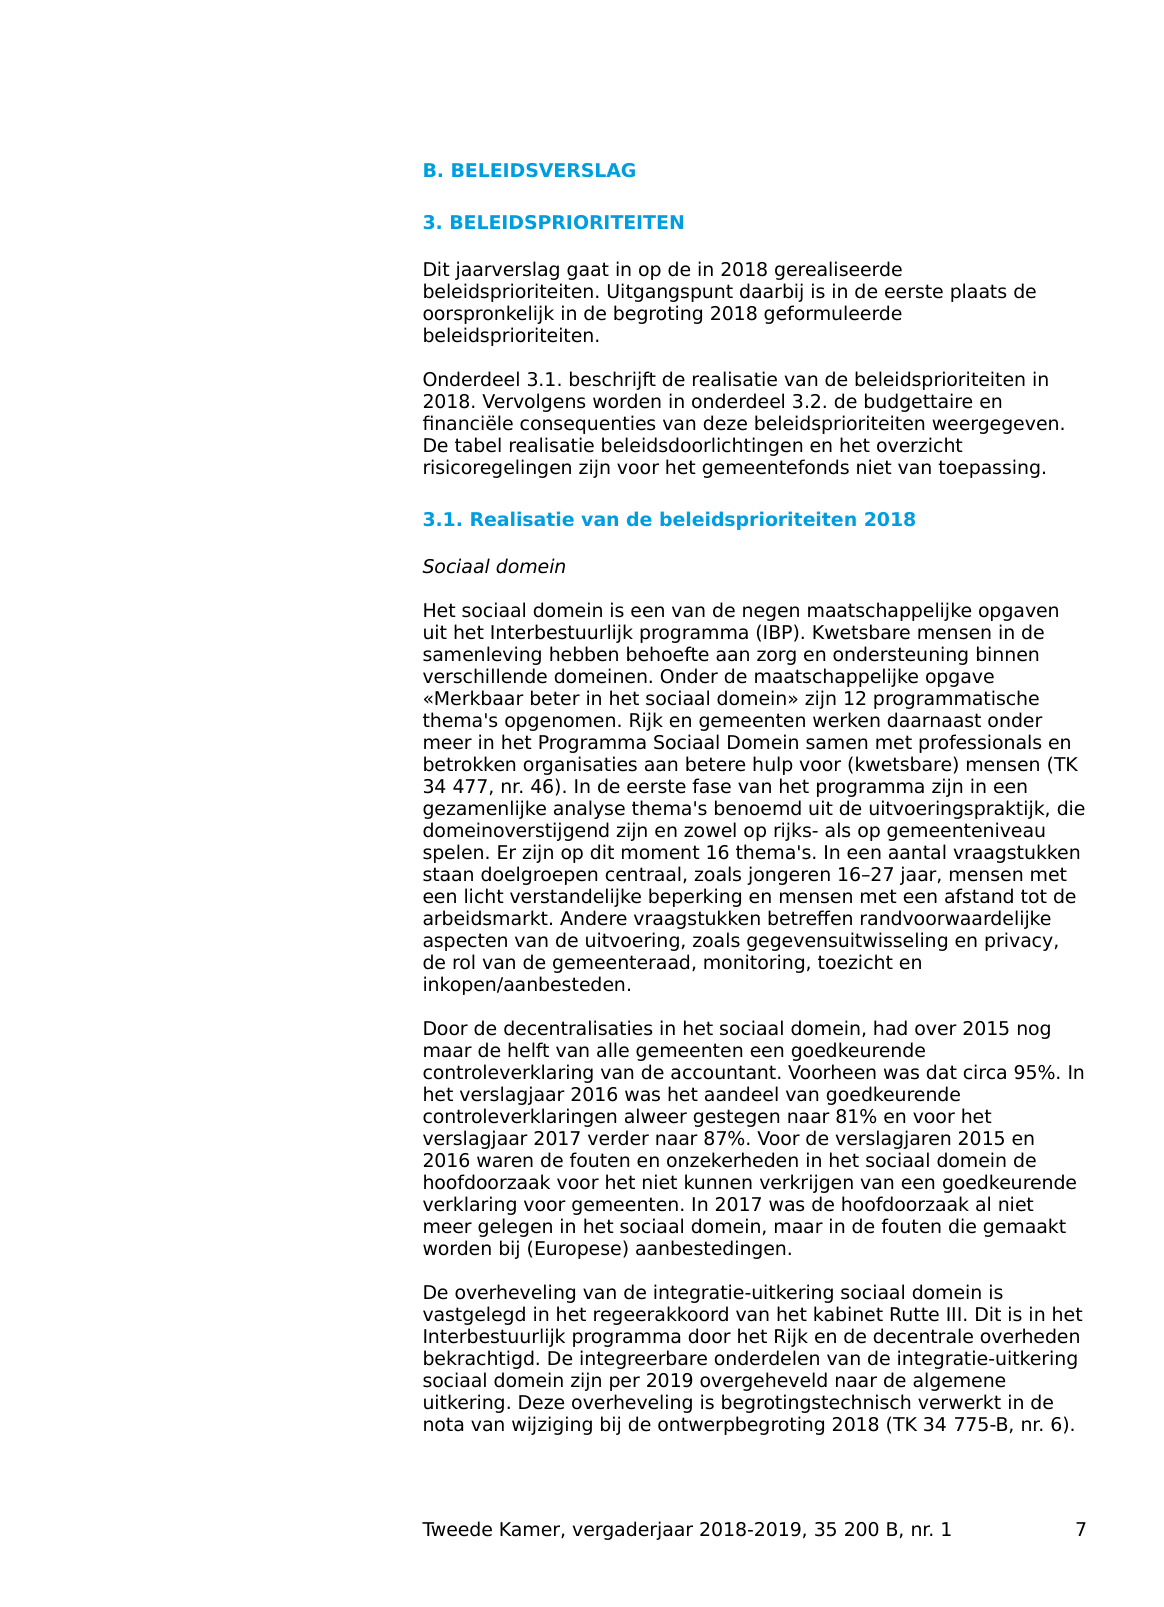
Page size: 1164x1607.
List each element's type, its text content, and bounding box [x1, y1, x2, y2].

subtitle 3. BELEIDSPRIORITEITEN [422, 212, 1087, 234]
subtitle B. BELEIDSVERSLAG [422, 160, 1087, 182]
subtitle Sociaal domein [422, 556, 1087, 578]
text De overheveling van de integratie-uitkering sociaal domein is vastgelegd in het regeerakkoord van het kabinet Rutte III. Dit is in het Interbestuurlijk programma door het Rijk en de decentrale overheden bekrachtigd. De integreerbare onderdelen van de integratie-uitkering sociaal domein zijn per 2019 overgeheveld naar de algemene uitkering. Deze overheveling is begrotingstechnisch verwerkt in de nota van wijziging bij de ontwerpbegroting 2018 (TK 34 775-B, nr. 6). [422, 1282, 1087, 1436]
text Dit jaarverslag gaat in op de in 2018 gerealiseerde beleidsprioriteiten. Uitgangspunt daarbij is in de eerste plaats de oorspronkelijk in de begroting 2018 geformuleerde beleidsprioriteiten. [422, 259, 1087, 347]
text Het sociaal domein is een van de negen maatschappelijke opgaven uit het Interbestuurlijk programma (IBP). Kwetsbare mensen in de samenleving hebben behoefte aan zorg en ondersteuning binnen verschillende domeinen. Onder de maatschappelijke opgave «Merkbaar beter in het sociaal domein» zijn 12 programmatische thema's opgenomen. Rijk en gemeenten werken daarnaast onder meer in het Programma Sociaal Domein samen met professionals en betrokken organisaties aan betere hulp voor (kwetsbare) mensen (TK 34 477, nr. 46). In de eerste fase van het programma zijn in een gezamenlijke analyse thema's benoemd uit de uitvoeringspraktijk, die domeinoverstijgend zijn en zowel op rijks- als op gemeenteniveau spelen. Er zijn op dit moment 16 thema's. In een aantal vraagstukken staan doelgroepen centraal, zoals jongeren 16–27 jaar, mensen met een licht verstandelijke beperking en mensen met een afstand tot de arbeidsmarkt. Andere vraagstukken betreffen randvoorwaardelijke aspecten van de uitvoering, zoals gegevensuitwisseling en privacy, de rol van de gemeenteraad, monitoring, toezicht en inkopen/aanbesteden. [422, 600, 1087, 996]
text Onderdeel 3.1. beschrijft de realisatie van de beleidsprioriteiten in 2018. Vervolgens worden in onderdeel 3.2. de budgettaire en financiële consequenties van deze beleidsprioriteiten weergegeven. De tabel realisatie beleidsdoorlichtingen en het overzicht risicoregelingen zijn voor het gemeentefonds niet van toepassing. [422, 369, 1087, 479]
subtitle 3.1. Realisatie van de beleidsprioriteiten 2018 [422, 509, 1087, 531]
text Door de decentralisaties in het sociaal domein, had over 2015 nog maar de helft van alle gemeenten een goedkeurende controleverklaring van de accountant. Voorheen was dat circa 95%. In het verslagjaar 2016 was het aandeel van goedkeurende controleverklaringen alweer gestegen naar 81% en voor het verslagjaar 2017 verder naar 87%. Voor de verslagjaren 2015 en 2016 waren de fouten en onzekerheden in het sociaal domein de hoofdoorzaak voor het niet kunnen verkrijgen van een goedkeurende verklaring voor gemeenten. In 2017 was de hoofdoorzaak al niet meer gelegen in het sociaal domein, maar in de fouten die gemaakt worden bij (Europese) aanbestedingen. [422, 1018, 1087, 1259]
